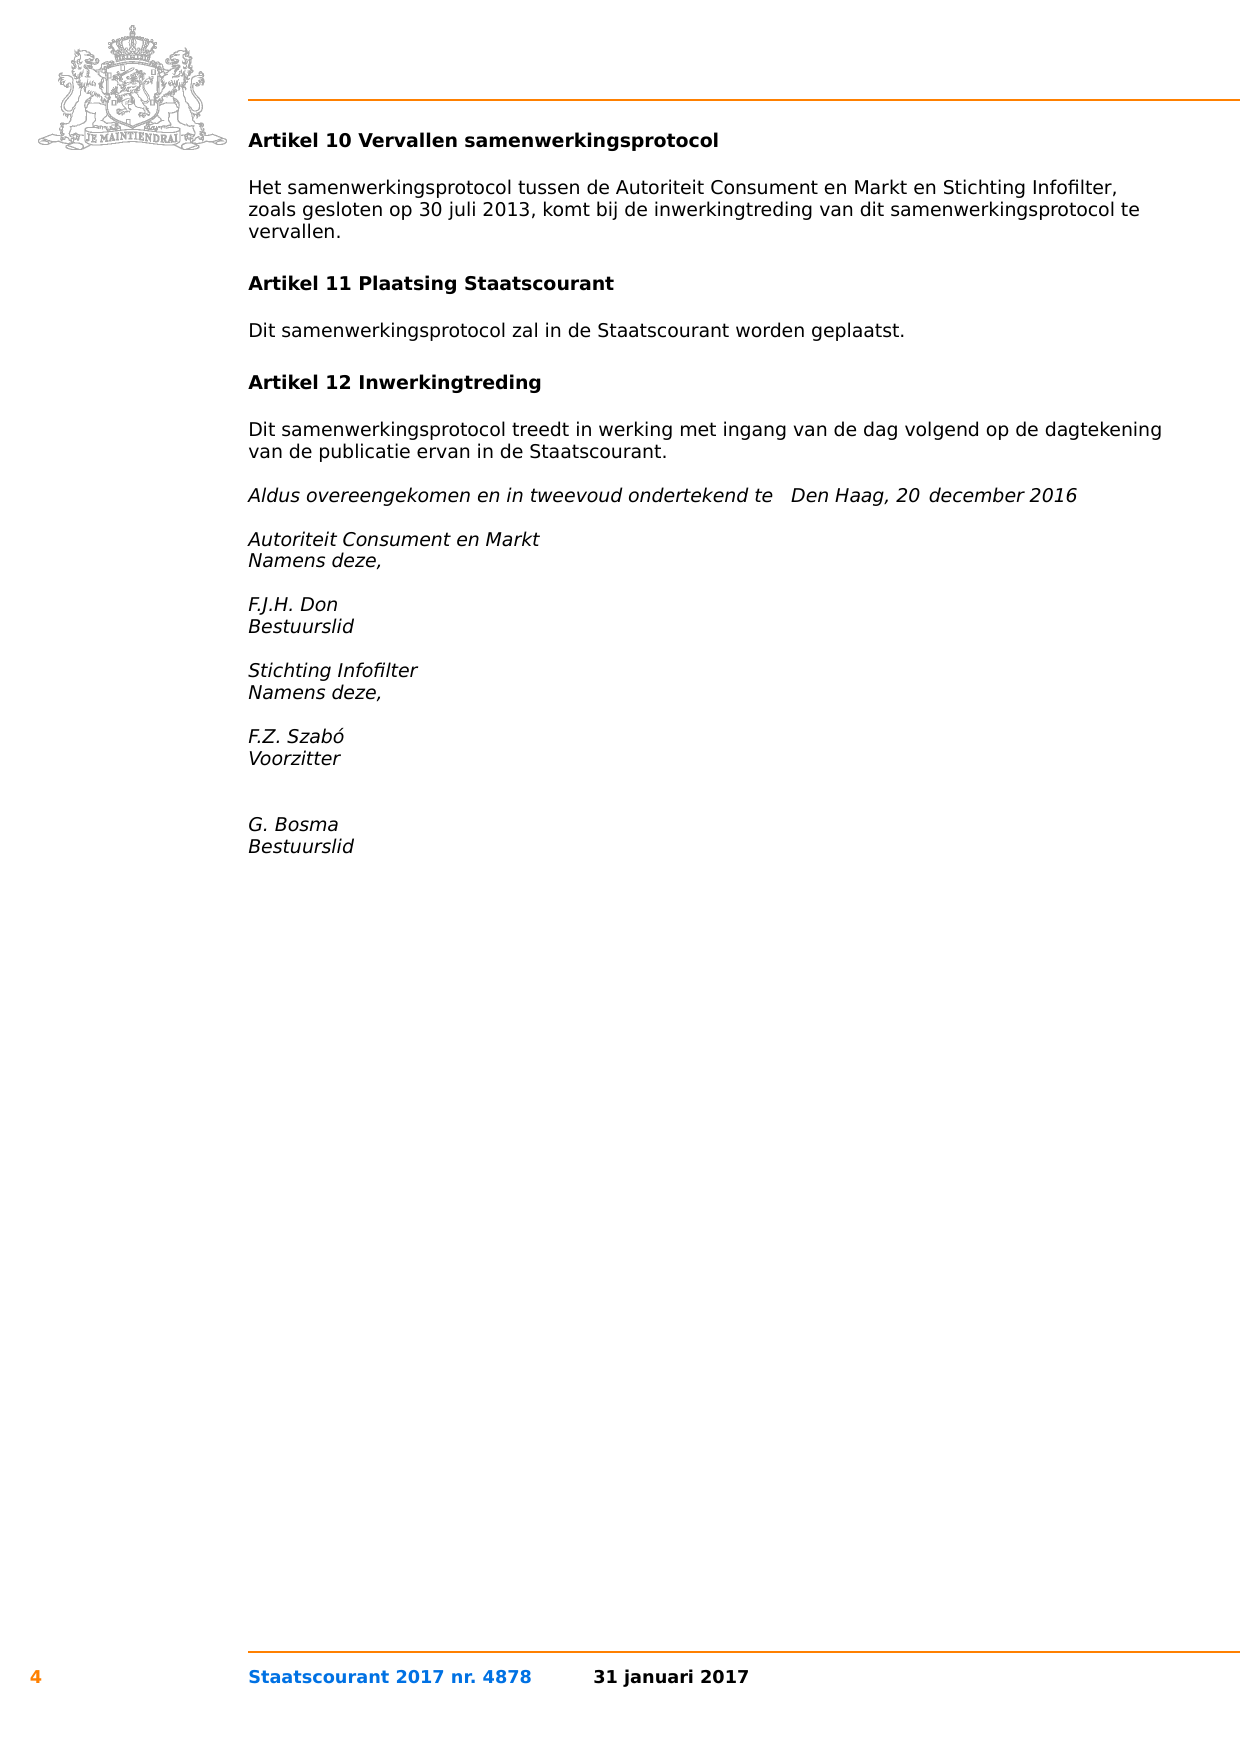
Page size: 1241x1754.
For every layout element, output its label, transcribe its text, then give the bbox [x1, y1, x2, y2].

text G. Bosma Bestuurslid [248, 792, 1163, 858]
subtitle Artikel 11 Plaatsing Staatscourant [248, 273, 1163, 295]
text Stichting Infofilter Namens deze, F.Z. Szabó Voorzitter [248, 660, 1163, 770]
picture [38, 25, 227, 150]
subtitle Artikel 10 Vervallen samenwerkingsprotocol [248, 130, 1163, 152]
text Aldus overeengekomen en in tweevoud ondertekend te Den Haag, 20 december 2016 [248, 484, 1163, 507]
text Het samenwerkingsprotocol tussen de Autoriteit Consument en Markt en Stichting Infofilter, zoals gesloten op 30 juli 2013, komt bij de inwerkingtreding van dit samenwerkingsprotocol te vervallen. [248, 177, 1163, 243]
text Dit samenwerkingsprotocol zal in de Staatscourant worden geplaatst. [248, 320, 1163, 342]
text Autoriteit Consument en Markt Namens deze, F.J.H. Don Bestuurslid [248, 528, 1163, 638]
subtitle Artikel 12 Inwerkingtreding [248, 372, 1163, 394]
text Dit samenwerkingsprotocol treedt in werking met ingang van de dag volgend op de dagtekening van de publicatie ervan in de Staatscourant. [248, 419, 1163, 463]
